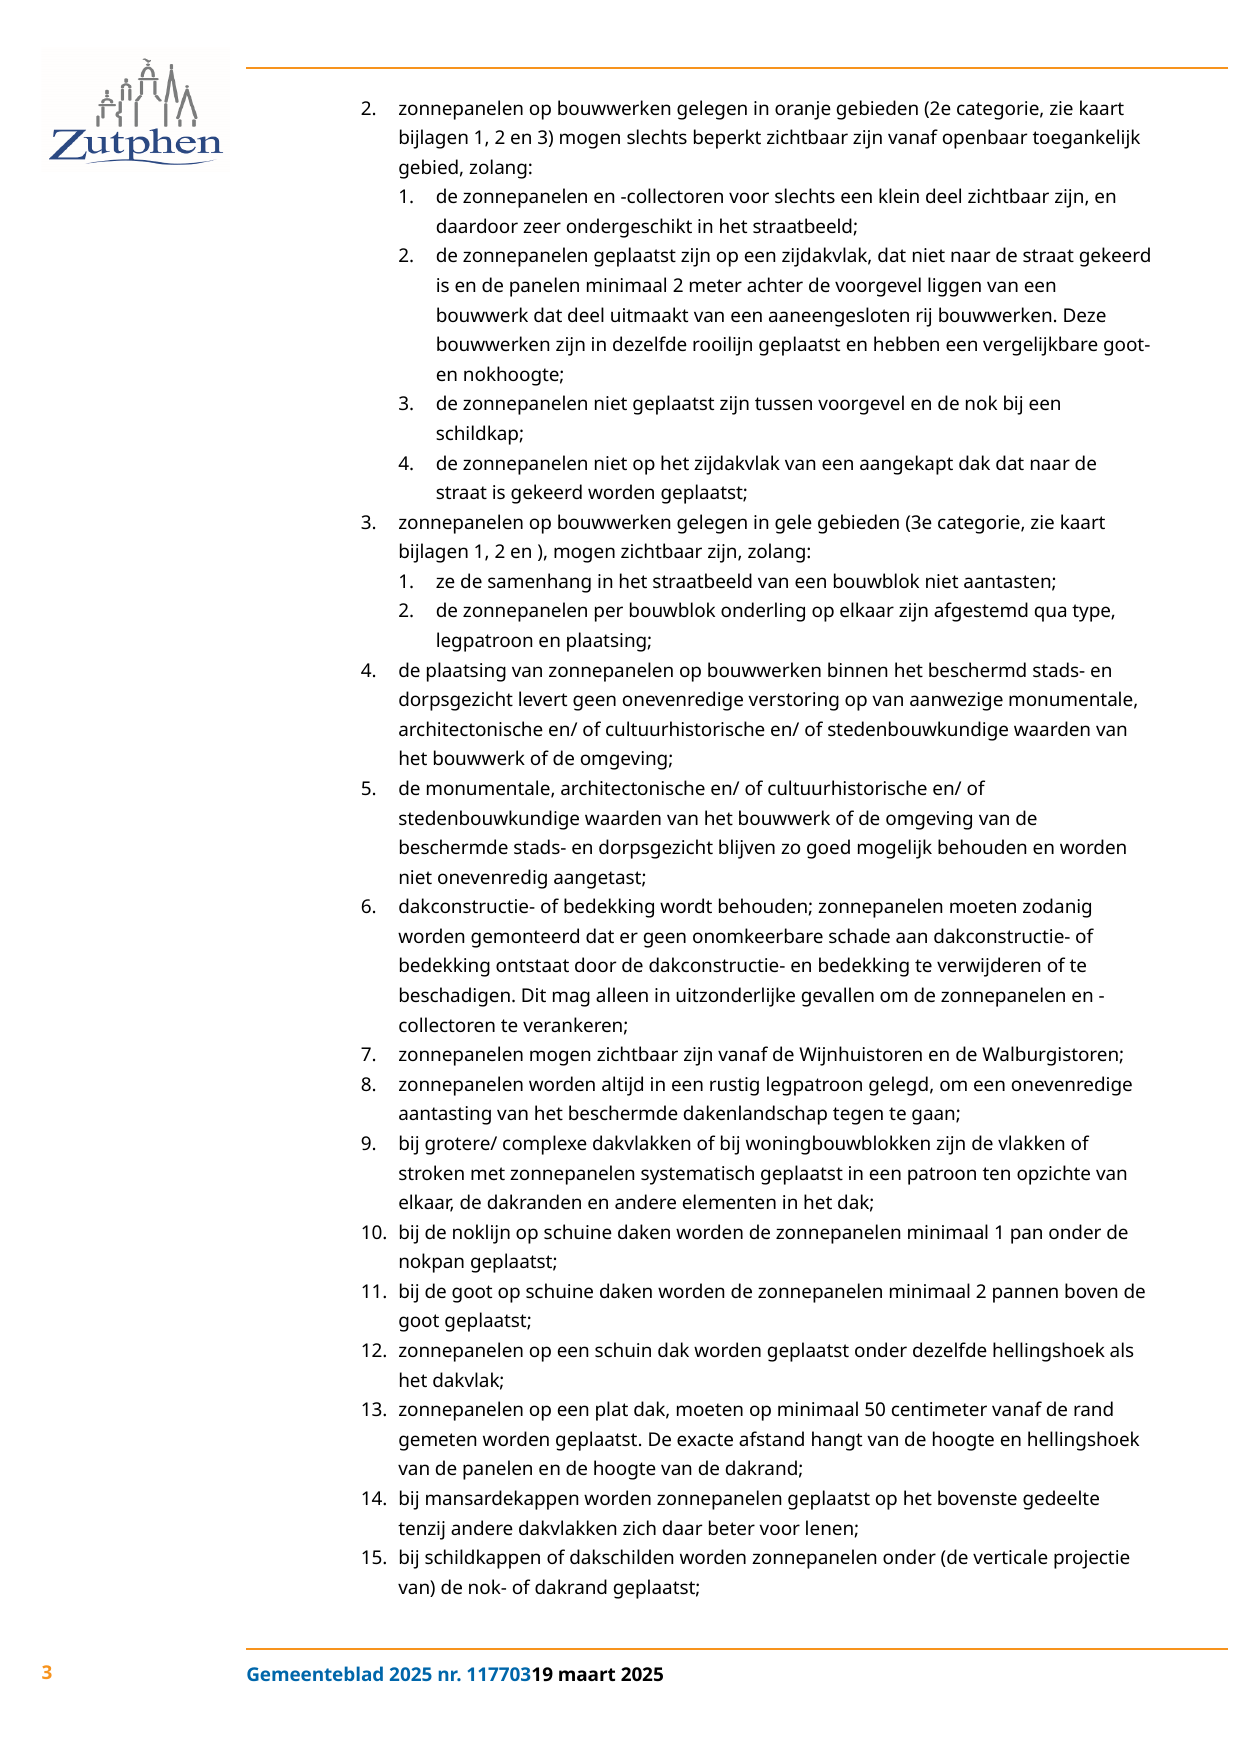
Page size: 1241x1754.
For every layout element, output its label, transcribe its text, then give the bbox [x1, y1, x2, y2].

list bij de goot op schuine daken worden de zonnepanelen minimaal 2 pannen boven de goot geplaatst; [361, 1278, 1152, 1333]
list bij schildkappen of dakschilden worden zonnepanelen onder (de verticale projectie van) de nok- of dakrand geplaatst; [361, 1544, 1152, 1600]
list bij grotere/ complexe dakvlakken of bij woningbouwblokken zijn de vlakken of stroken met zonnepanelen systematisch geplaatst in een patroon ten opzichte van elkaar, de dakranden en andere elementen in het dak; [361, 1130, 1152, 1215]
list dakconstructie- of bedekking wordt behouden; zonnepanelen moeten zodanig worden gemonteerd dat er geen onomkeerbare schade aan dakconstructie- of bedekking ontstaat door de dakconstructie- en bedekking te verwijderen of te beschadigen. Dit mag alleen in uitzonderlijke gevallen om de zonnepanelen en -collectoren te verankeren; [361, 893, 1152, 1038]
list bij mansardekappen worden zonnepanelen geplaatst op het bovenste gedeelte tenzij andere dakvlakken zich daar beter voor lenen; [361, 1485, 1152, 1541]
list bij de noklijn op schuine daken worden de zonnepanelen minimaal 1 pan onder de nokpan geplaatst; [361, 1219, 1152, 1274]
list de monumentale, architectonische en/ of cultuurhistorische en/ of stedenbouwkundige waarden van het bouwwerk of de omgeving van de beschermde stads- en dorpsgezicht blijven zo goed mogelijk behouden en worden niet onevenredig aangetast; [361, 775, 1152, 890]
list de zonnepanelen niet geplaatst zijn tussen voorgevel en de nok bij een schildkap; [398, 391, 1152, 446]
list zonnepanelen worden altijd in een rustig legpatroon gelegd, om een onevenredige aantasting van het beschermde dakenlandschap tegen te gaan; [361, 1071, 1152, 1126]
list ze de samenhang in het straatbeeld van een bouwblok niet aantasten; [398, 568, 1152, 594]
list de zonnepanelen en -collectoren voor slechts een klein deel zichtbaar zijn, en daardoor zeer ondergeschikt in het straatbeeld; [398, 183, 1152, 239]
list zonnepanelen mogen zichtbaar zijn vanaf de Wijnhuistoren en de Walburgistoren; [361, 1041, 1152, 1067]
list zonnepanelen op bouwwerken gelegen in gele gebieden (3e categorie, zie kaart bijlagen 1, 2 en ), mogen zichtbaar zijn, zolang: [361, 509, 1152, 564]
list de zonnepanelen niet op het zijdakvlak van een aangekapt dak dat naar de straat is gekeerd worden geplaatst; [398, 450, 1152, 505]
list zonnepanelen op bouwwerken gelegen in oranje gebieden (2e categorie, zie kaart bijlagen 1, 2 en 3) mogen slechts beperkt zichtbaar zijn vanaf openbaar toegankelijk gebied, zolang: [361, 95, 1152, 180]
list de plaatsing van zonnepanelen op bouwwerken binnen het beschermd stads- en dorpsgezicht levert geen onevenredige verstoring op van aanwezige monumentale, architectonische en/ of cultuurhistorische en/ of stedenbouwkundige waarden van het bouwwerk of de omgeving; [361, 657, 1152, 771]
list de zonnepanelen per bouwblok onderling op elkaar zijn afgestemd qua type, legpatroon en plaatsing; [398, 598, 1152, 653]
list zonnepanelen op een schuin dak worden geplaatst onder dezelfde hellingshoek als het dakvlak; [361, 1337, 1152, 1393]
list de zonnepanelen geplaatst zijn op een zijdakvlak, dat niet naar de straat gekeerd is en de panelen minimaal 2 meter achter de voorgevel liggen van een bouwwerk dat deel uitmaakt van een aaneengesloten rij bouwwerken. Deze bouwwerken zijn in dezelfde rooilijn geplaatst en hebben een vergelijkbare goot- en nokhoogte; [398, 243, 1152, 387]
picture [41, 47, 231, 172]
list zonnepanelen op een plat dak, moeten op minimaal 50 centimeter vanaf de rand gemeten worden geplaatst. De exacte afstand hangt van de hoogte en hellingshoek van de panelen en de hoogte van de dakrand; [361, 1396, 1152, 1481]
